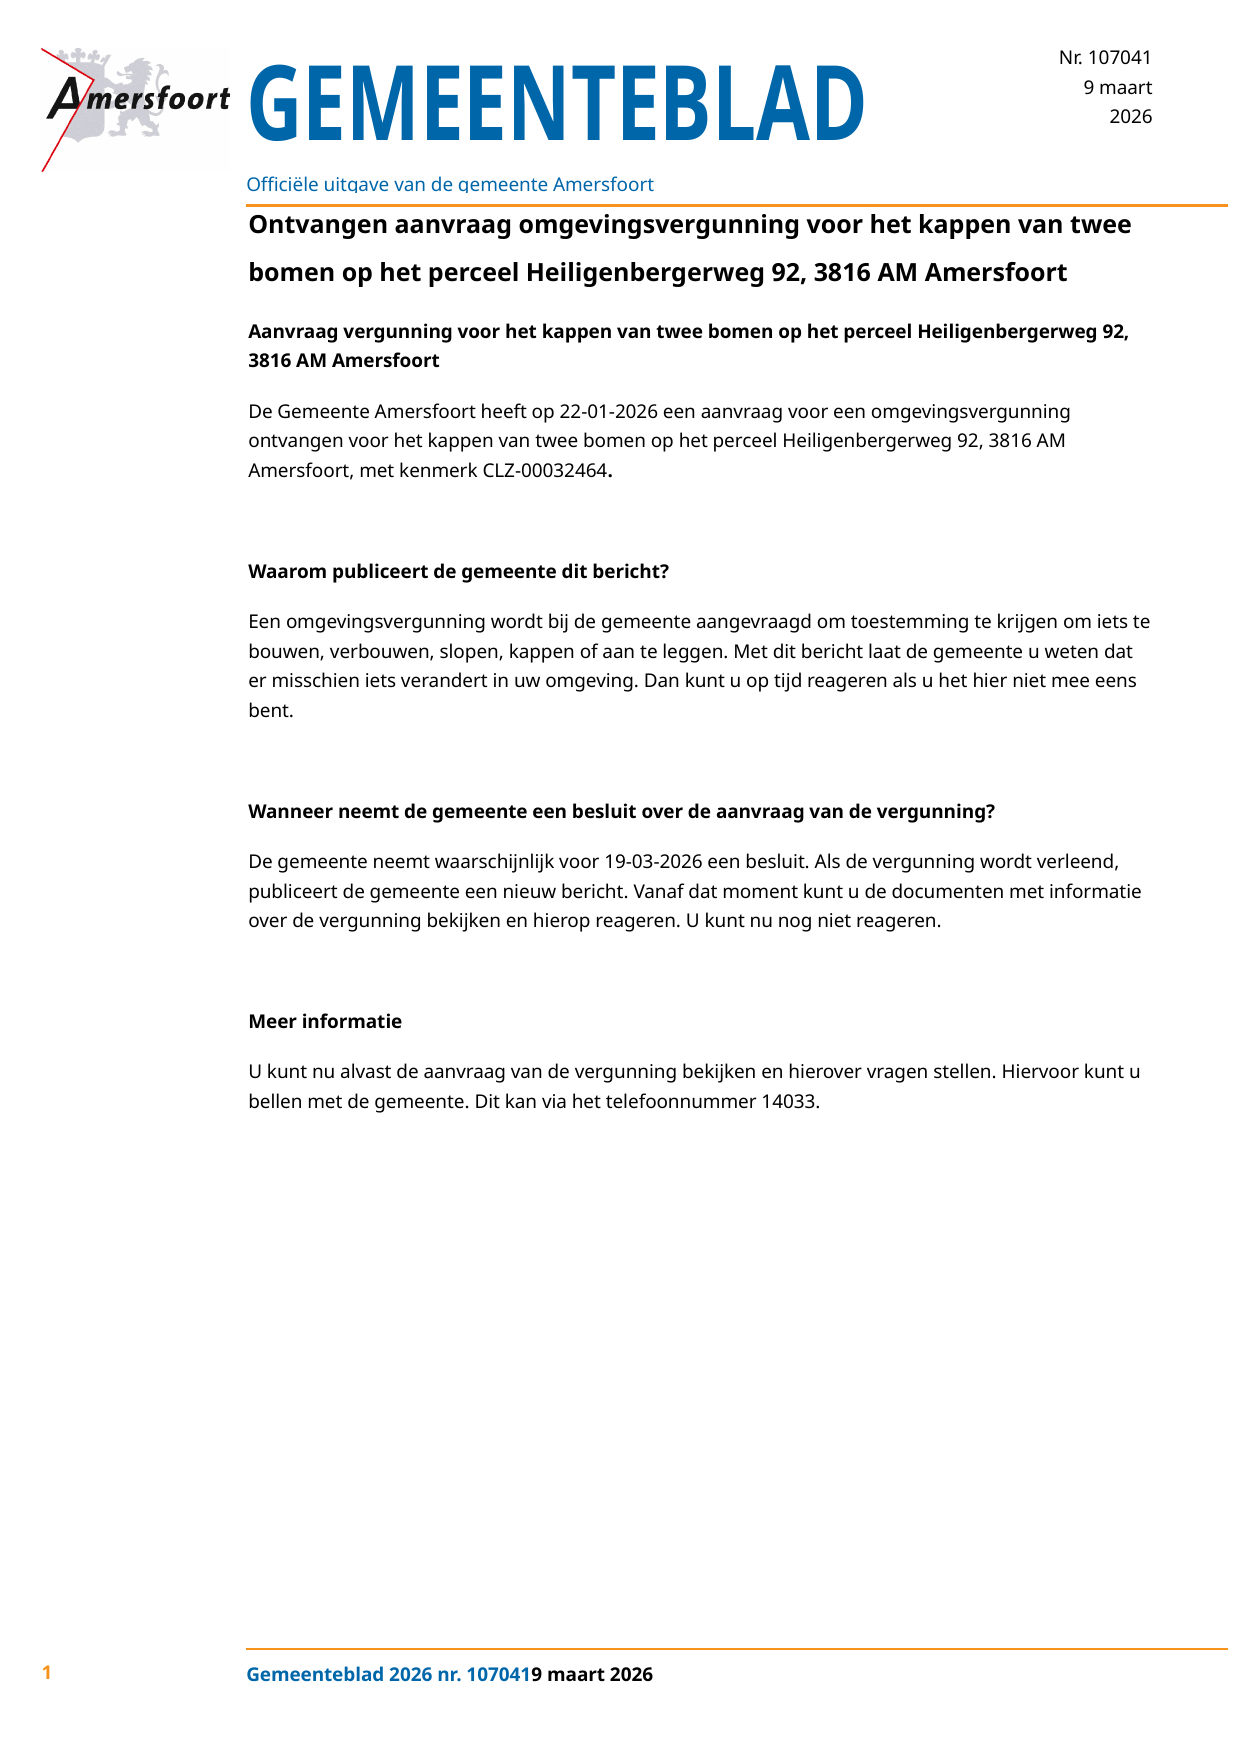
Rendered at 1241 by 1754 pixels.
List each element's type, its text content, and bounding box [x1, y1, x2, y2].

text Een omgevingsvergunning wordt bij de gemeente aangevraagd om toestemming te krijgen om iets te bouwen, verbouwen, slopen, kappen of aan te leggen. Met dit bericht laat de gemeente u weten dat er misschien iets verandert in uw omgeving. Dan kunt u op tijd reageren als u het hier niet mee eens bent. [248, 608, 1152, 723]
text De Gemeente Amersfoort heeft op 22-01-2026 een aanvraag voor een omgevingsvergunning ontvangen voor het kappen van twee bomen op het perceel Heiligenbergerweg 92, 3816 AM Amersfoort, met kenmerk CLZ-00032464. [248, 398, 1152, 483]
text Waarom publiceert de gemeente dit bericht? [248, 558, 1152, 584]
text Aanvraag vergunning voor het kappen van twee bomen op het perceel Heiligenbergerweg 92, 3816 AM Amersfoort [248, 318, 1152, 373]
text Meer informatie [248, 1008, 1152, 1034]
text U kunt nu alvast de aanvraag van de vergunning bekijken en hierover vragen stellen. Hiervoor kunt u bellen met de gemeente. Dit kan via het telefoonnummer 14033. [248, 1059, 1152, 1114]
text Wanneer neemt de gemeente een besluit over de aanvraag van de vergunning? [248, 798, 1152, 824]
picture [41, 47, 231, 172]
text De gemeente neemt waarschijnlijk voor 19-03-2026 een besluit. Als de vergunning wordt verleend, publiceert de gemeente een nieuw bericht. Vanaf dat moment kunt u de documenten met informatie over de vergunning bekijken en hierop reageren. U kunt nu nog niet reageren. [248, 848, 1152, 933]
text Ontvangen aanvraag omgevingsvergunning voor het kappen van twee bomen op het perceel Heiligenbergerweg 92, 3816 AM Amersfoort [248, 207, 1152, 288]
